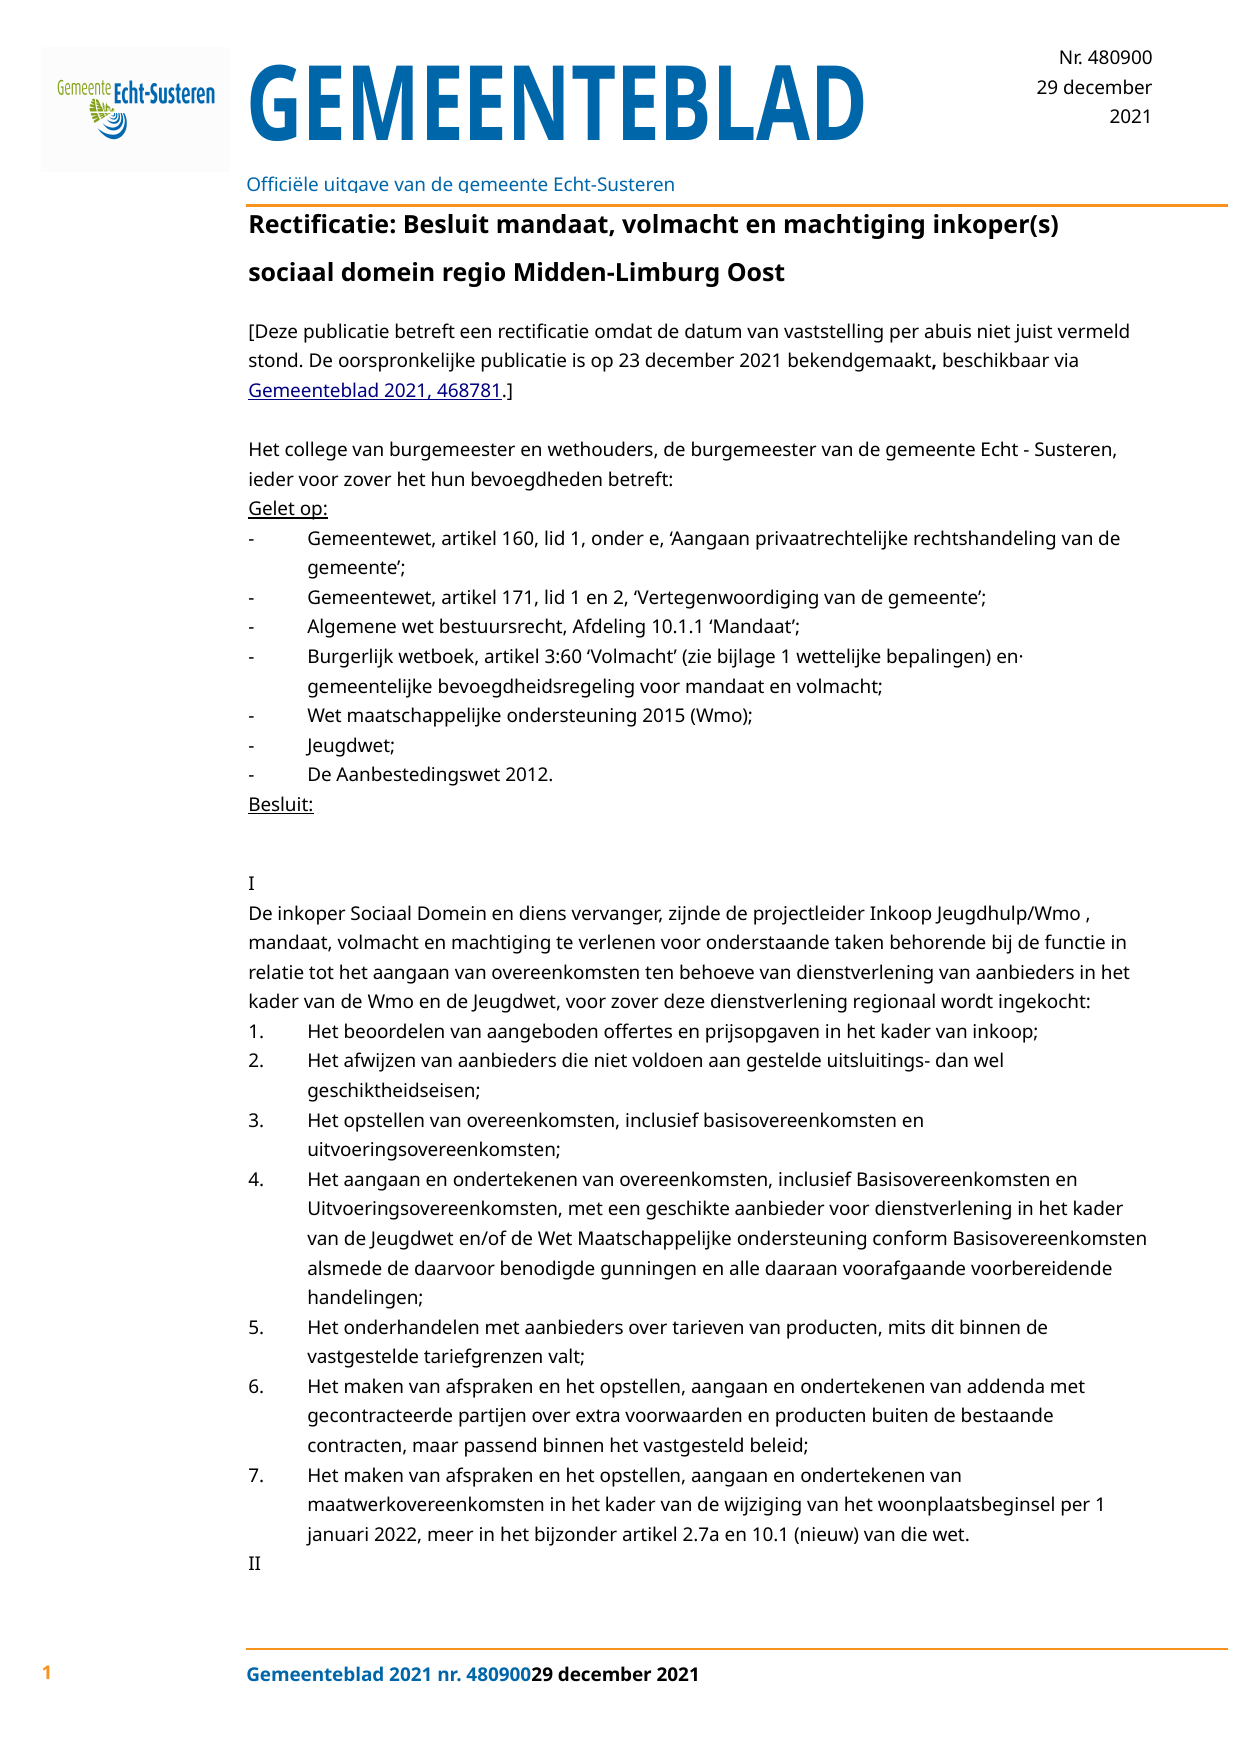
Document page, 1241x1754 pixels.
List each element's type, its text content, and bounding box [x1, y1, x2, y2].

list Burgerlijk wetboek, artikel 3:60 ‘Volmacht’ (zie bijlage 1 wettelijke bepalingen) en· gemeentelijke bevoegdheidsregeling voor mandaat en volmacht; [248, 643, 1152, 699]
text II [248, 1551, 1152, 1576]
text [Deze publicatie betreft een rectificatie omdat de datum van vaststelling per abuis niet juist vermeld stond. De oorspronkelijke publicatie is op 23 december 2021 bekendgemaakt, beschikbaar via Gemeenteblad 2021, 468781.] [248, 318, 1152, 403]
list De Aanbestedingswet 2012. [248, 762, 1152, 787]
list Het opstellen van overeenkomsten, inclusief basisovereenkomsten en uitvoeringsovereenkomsten; [248, 1107, 1152, 1162]
list Het beoordelen van aangeboden offertes en prijsopgaven in het kader van inkoop; [248, 1018, 1152, 1044]
text Het college van burgemeester en wethouders, de burgemeester van de gemeente Echt - Susteren, ieder voor zover het hun bevoegdheden betreft: [248, 436, 1152, 492]
list Jeugdwet; [248, 732, 1152, 758]
list Het afwijzen van aanbieders die niet voldoen aan gestelde uitsluitings- dan wel geschiktheidseisen; [248, 1048, 1152, 1103]
text Rectificatie: Besluit mandaat, volmacht en machtiging inkoper(s) sociaal domein regio Midden-Limburg Oost [248, 207, 1152, 288]
list Gemeentewet, artikel 171, lid 1 en 2, ‘Vertegenwoordiging van de gemeente’; [248, 584, 1152, 610]
list Algemene wet bestuursrecht, Afdeling 10.1.1 ‘Mandaat’; [248, 614, 1152, 639]
list Het maken van afspraken en het opstellen, aangaan en ondertekenen van maatwerkovereenkomsten in het kader van de wijziging van het woonplaatsbeginsel per 1 januari 2022, meer in het bijzonder artikel 2.7a en 10.1 (nieuw) van die wet. [248, 1462, 1152, 1547]
list Het maken van afspraken en het opstellen, aangaan en ondertekenen van addenda met gecontracteerde partijen over extra voorwaarden en producten buiten de bestaande contracten, maar passend binnen het vastgesteld beleid; [248, 1373, 1152, 1458]
text Gelet op: [248, 495, 1152, 521]
list Het onderhandelen met aanbieders over tarieven van producten, mits dit binnen de vastgestelde tariefgrenzen valt; [248, 1314, 1152, 1369]
list Het aangaan en ondertekenen van overeenkomsten, inclusief Basisovereenkomsten en Uitvoeringsovereenkomsten, met een geschikte aanbieder voor dienstverlening in het kader van de Jeugdwet en/of de Wet Maatschappelijke ondersteuning conform Basisovereenkomsten alsmede de daarvoor benodigde gunningen en alle daaraan voorafgaande voorbereidende handelingen; [248, 1166, 1152, 1310]
picture [41, 47, 231, 172]
text I [248, 870, 1152, 896]
text Besluit: [248, 791, 1152, 817]
text De inkoper Sociaal Domein en diens vervanger, zijnde de projectleider Inkoop Jeugdhulp/Wmo , mandaat, volmacht en machtiging te verlenen voor onderstaande taken behorende bij de functie in relatie tot het aangaan van overeenkomsten ten behoeve van dienstverlening van aanbieders in het kader van de Wmo en de Jeugdwet, voor zover deze dienstverlening regionaal wordt ingekocht: [248, 900, 1152, 1014]
list Gemeentewet, artikel 160, lid 1, onder e, ‘Aangaan privaatrechtelijke rechtshandeling van de gemeente’; [248, 525, 1152, 580]
list Wet maatschappelijke ondersteuning 2015 (Wmo); [248, 702, 1152, 728]
